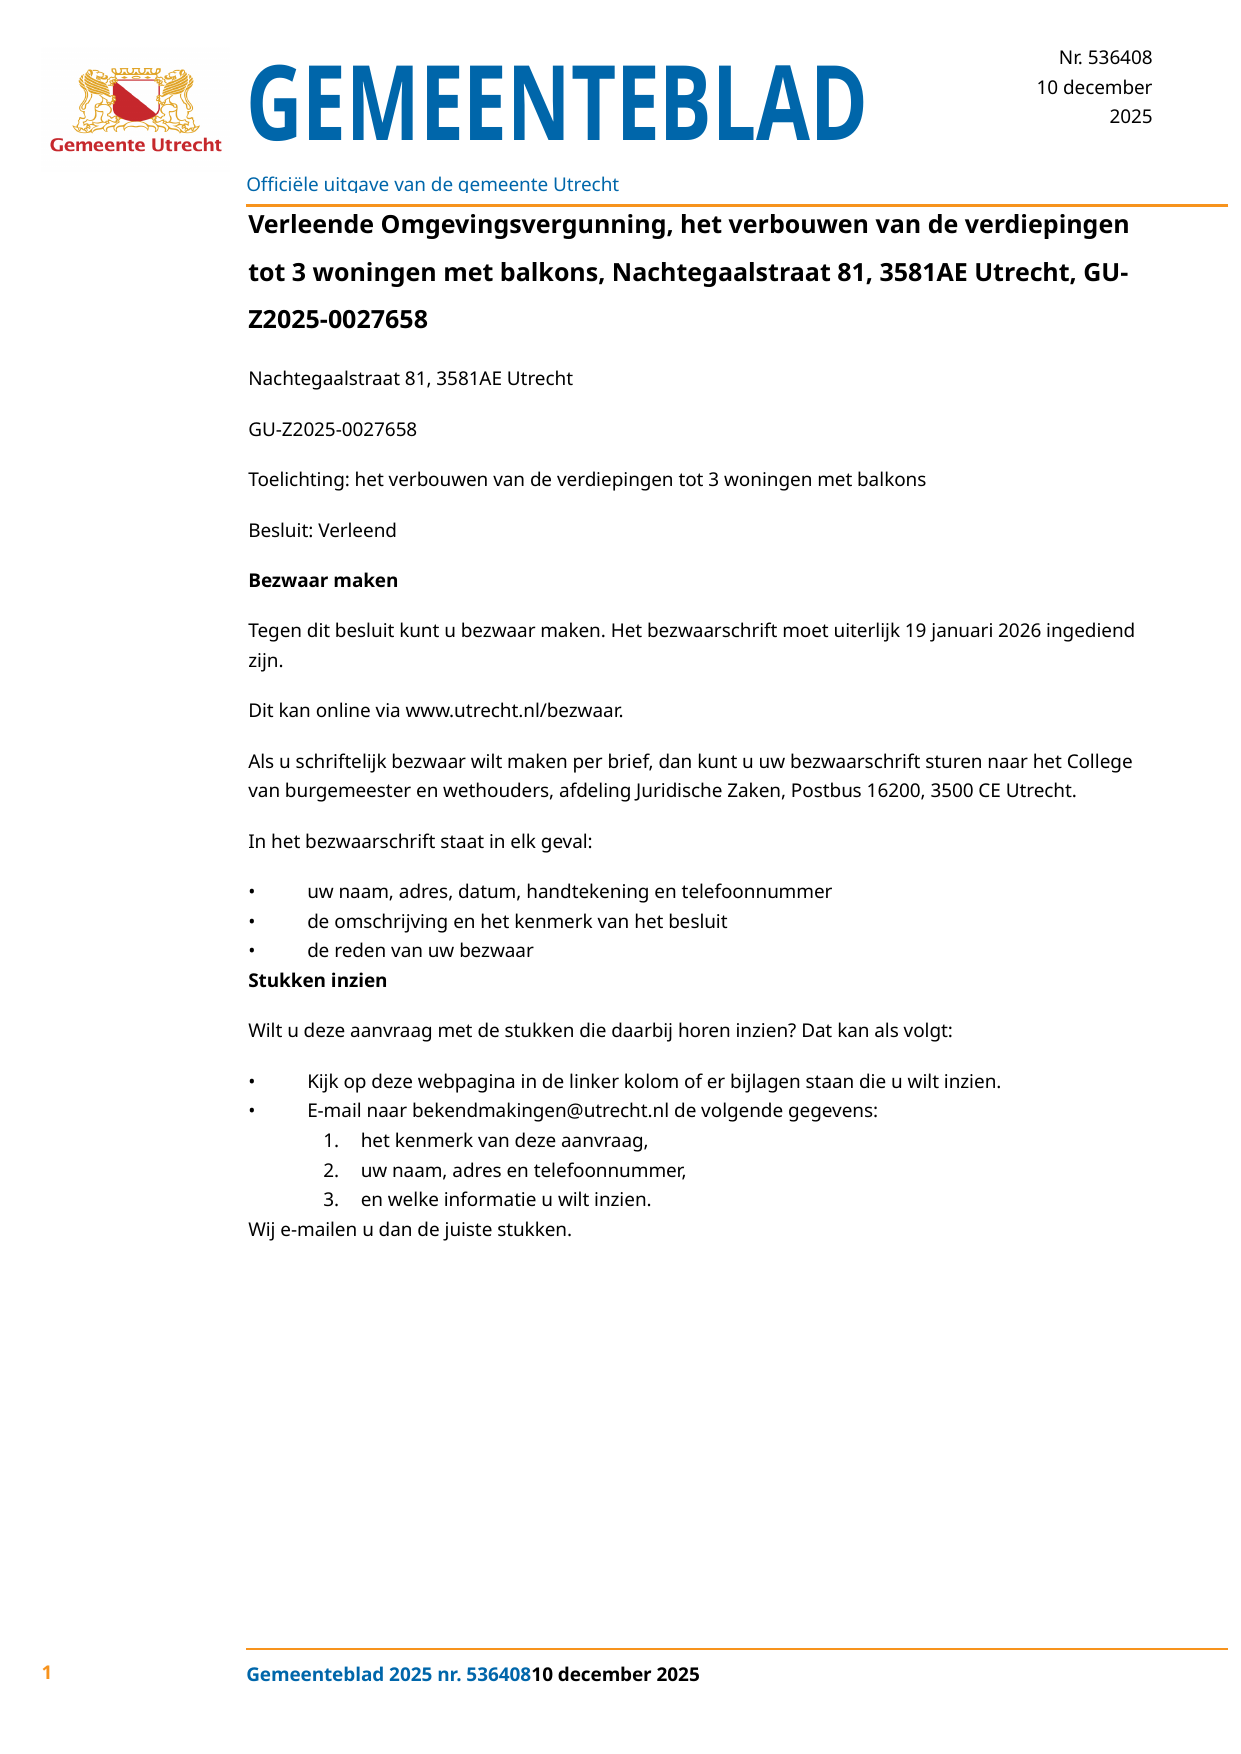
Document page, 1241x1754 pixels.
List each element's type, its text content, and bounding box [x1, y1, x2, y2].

text Dit kan online via www.utrecht.nl/bezwaar. [248, 698, 1152, 723]
list E-mail naar bekendmakingen@utrecht.nl de volgende gegevens: [248, 1098, 1152, 1123]
text Toelichting: het verbouwen van de verdiepingen tot 3 woningen met balkons [248, 466, 1152, 492]
text Besluit: Verleend [248, 517, 1152, 542]
list en welke informatie u wilt inzien. [323, 1186, 1152, 1212]
text Verleende Omgevingsvergunning, het verbouwen van de verdiepingen tot 3 woningen met balkons, Nachtegaalstraat 81, 3581AE Utrecht, GU-Z2025-0027658 [248, 207, 1152, 336]
list uw naam, adres, datum, handtekening en telefoonnummer [248, 878, 1152, 904]
text Tegen dit besluit kunt u bezwaar maken. Het bezwaarschrift moet uiterlijk 19 januari 2026 ingediend zijn. [248, 618, 1152, 673]
text Stukken inzien [248, 967, 1152, 993]
text Nachtegaalstraat 81, 3581AE Utrecht [248, 366, 1152, 391]
text Bezwaar maken [248, 567, 1152, 593]
text GU-Z2025-0027658 [248, 416, 1152, 442]
list het kenmerk van deze aanvraag, [323, 1127, 1152, 1153]
list de reden van uw bezwaar [248, 938, 1152, 963]
text In het bezwaarschrift staat in elk geval: [248, 828, 1152, 854]
list uw naam, adres en telefoonnummer, [323, 1157, 1152, 1182]
list Kijk op deze webpagina in de linker kolom of er bijlagen staan die u wilt inzien. [248, 1068, 1152, 1094]
text Als u schriftelijk bezwaar wilt maken per brief, dan kunt u uw bezwaarschrift sturen naar het College van burgemeester en wethouders, afdeling Juridische Zaken, Postbus 16200, 3500 CE Utrecht. [248, 748, 1152, 803]
text Wij e-mailen u dan de juiste stukken. [248, 1216, 1152, 1242]
picture [41, 47, 231, 172]
list de omschrijving en het kenmerk van het besluit [248, 908, 1152, 934]
text Wilt u deze aanvraag met de stukken die daarbij horen inzien? Dat kan als volgt: [248, 1018, 1152, 1043]
